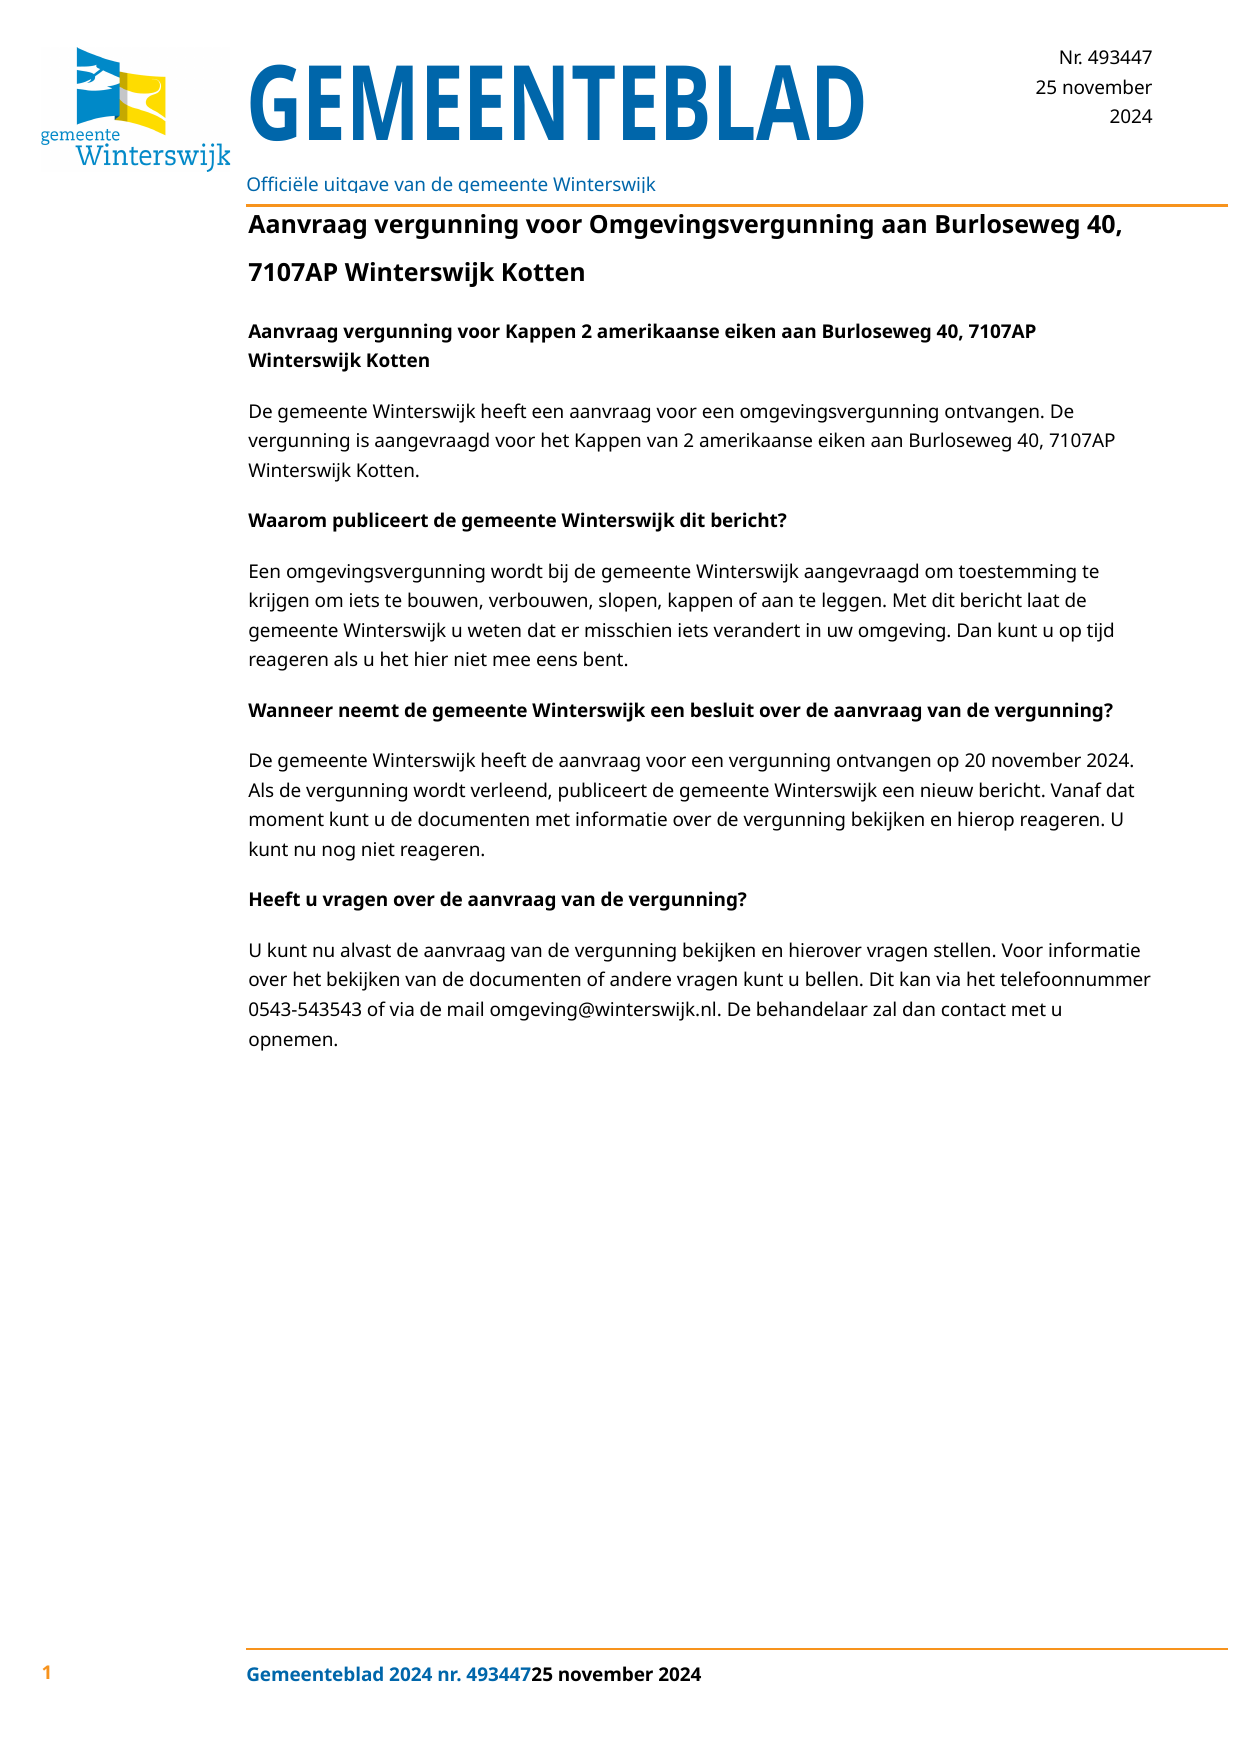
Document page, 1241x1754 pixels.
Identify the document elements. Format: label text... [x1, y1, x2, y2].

text Aanvraag vergunning voor Kappen 2 amerikaanse eiken aan Burloseweg 40, 7107AP Winterswijk Kotten [248, 318, 1152, 373]
text Aanvraag vergunning voor Omgevingsvergunning aan Burloseweg 40, 7107AP Winterswijk Kotten [248, 207, 1152, 288]
text Wanneer neemt de gemeente Winterswijk een besluit over de aanvraag van de vergunning? [248, 697, 1152, 723]
text U kunt nu alvast de aanvraag van de vergunning bekijken en hierover vragen stellen. Voor informatie over het bekijken van de documenten of andere vragen kunt u bellen. Dit kan via het telefoonnummer 0543-543543 of via de mail omgeving@winterswijk.nl. De behandelaar zal dan contact met u opnemen. [248, 937, 1152, 1052]
picture [225, 153, 231, 162]
text De gemeente Winterswijk heeft een aanvraag voor een omgevingsvergunning ontvangen. De vergunning is aangevraagd voor het Kappen van 2 amerikaanse eiken aan Burloseweg 40, 7107AP Winterswijk Kotten. [248, 398, 1152, 483]
text De gemeente Winterswijk heeft de aanvraag voor een vergunning ontvangen op 20 november 2024. Als de vergunning wordt verleend, publiceert de gemeente Winterswijk een nieuw bericht. Vanaf dat moment kunt u de documenten met informatie over de vergunning bekijken en hierop reageren. U kunt nu nog niet reageren. [248, 747, 1152, 862]
text Heeft u vragen over de aanvraag van de vergunning? [248, 887, 1152, 912]
text Een omgevingsvergunning wordt bij de gemeente Winterswijk aangevraagd om toestemming te krijgen om iets te bouwen, verbouwen, slopen, kappen of aan te leggen. Met dit bericht laat de gemeente Winterswijk u weten dat er misschien iets verandert in uw omgeving. Dan kunt u op tijd reageren als u het hier niet mee eens bent. [248, 558, 1152, 672]
picture [41, 47, 231, 172]
text Waarom publiceert de gemeente Winterswijk dit bericht? [248, 507, 1152, 533]
